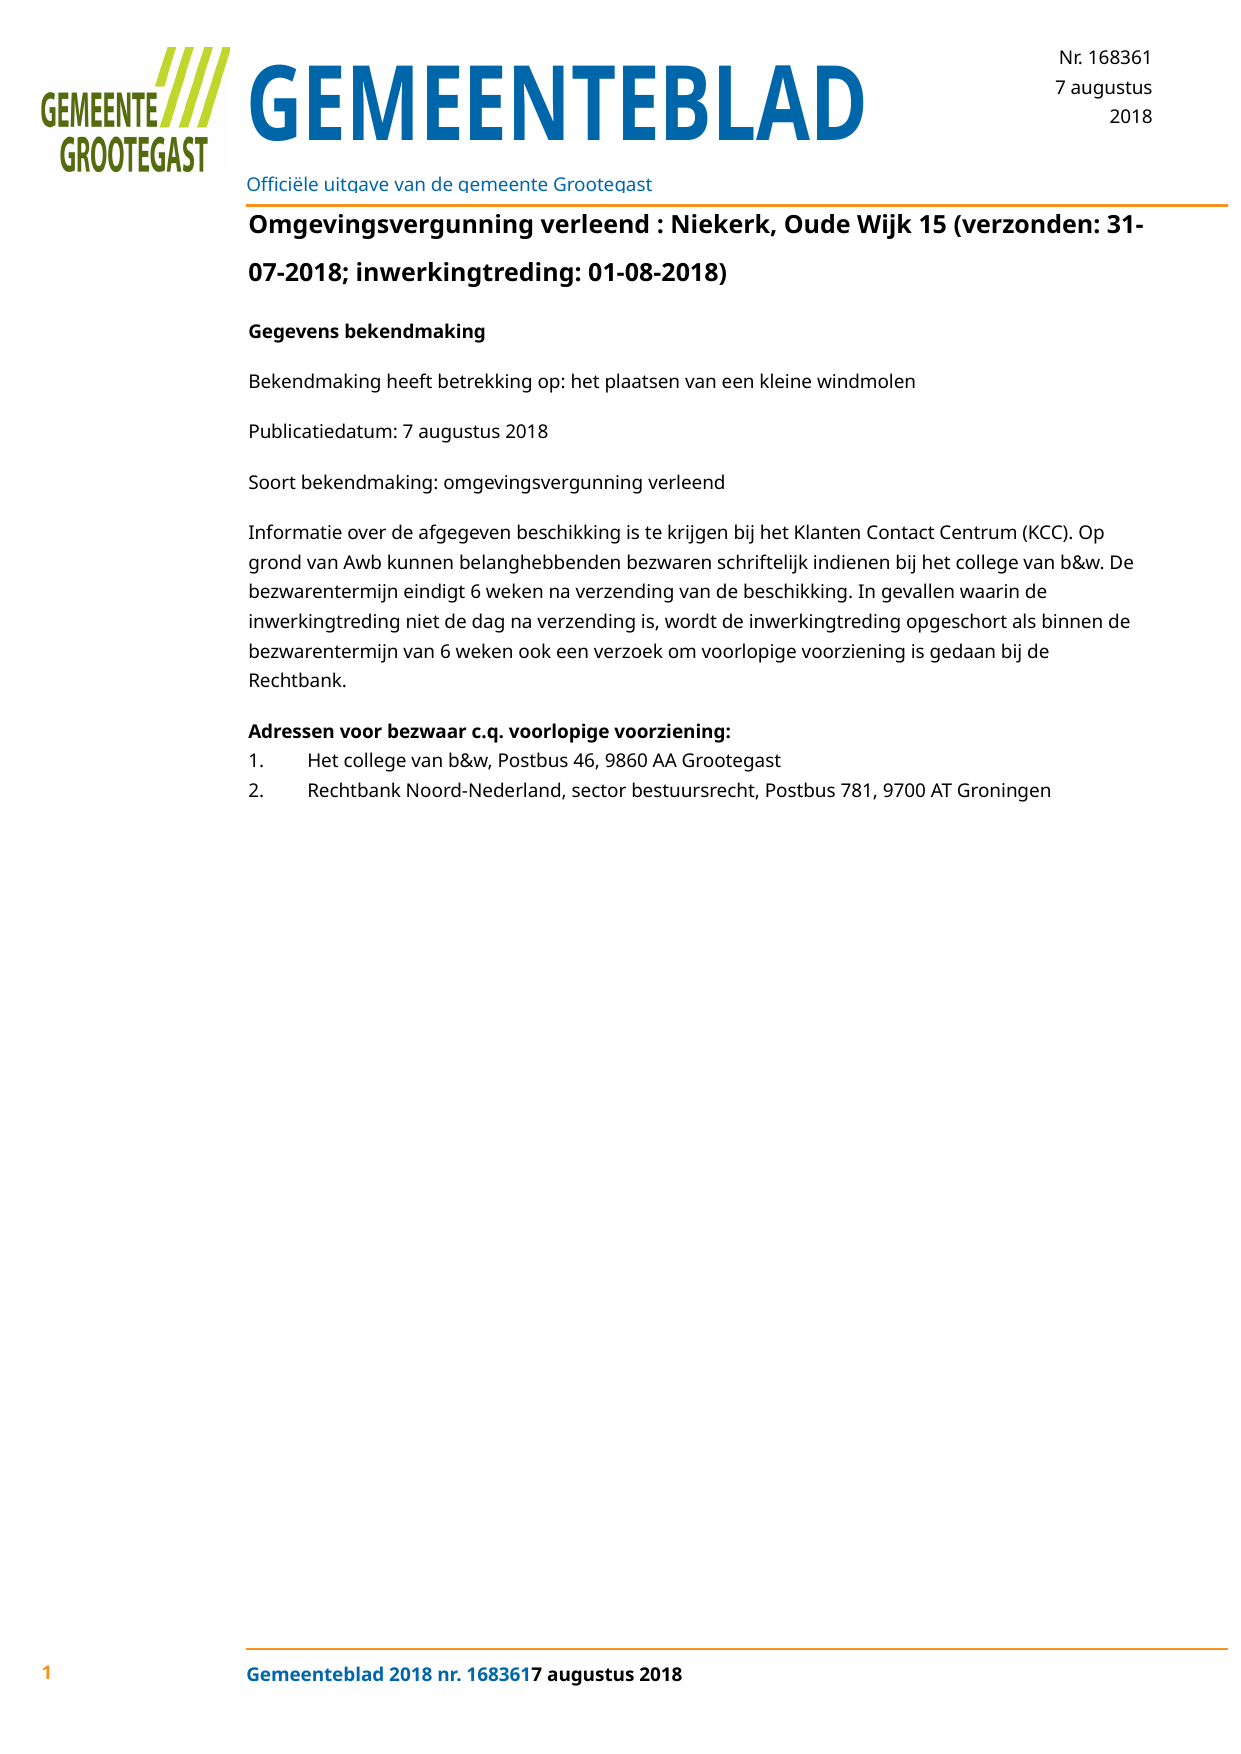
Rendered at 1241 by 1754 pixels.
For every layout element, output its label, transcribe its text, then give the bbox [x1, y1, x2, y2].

text Bekendmaking heeft betrekking op: het plaatsen van een kleine windmolen [248, 368, 1152, 394]
text Informatie over de afgegeven beschikking is te krijgen bij het Klanten Contact Centrum (KCC). Op grond van Awb kunnen belanghebbenden bezwaren schriftelijk indienen bij het college van b&w. De bezwarentermijn eindigt 6 weken na verzending van de beschikking. In gevallen waarin de inwerkingtreding niet de dag na verzending is, wordt de inwerkingtreding opgeschort als binnen de bezwarentermijn van 6 weken ook een verzoek om voorlopige voorziening is gedaan bij de Rechtbank. [248, 519, 1152, 693]
text Adressen voor bezwaar c.q. voorlopige voorziening: [248, 718, 1152, 744]
text Gegevens bekendmaking [248, 318, 1152, 344]
list Rechtbank Noord-Nederland, sector bestuursrecht, Postbus 781, 9700 AT Groningen [248, 777, 1152, 803]
text Soort bekendmaking: omgevingsvergunning verleend [248, 469, 1152, 495]
text Omgevingsvergunning verleend : Niekerk, Oude Wijk 15 (verzonden: 31-07-2018; inwerkingtreding: 01-08-2018) [248, 207, 1152, 288]
list Het college van b&w, Postbus 46, 9860 AA Grootegast [248, 747, 1152, 773]
picture [41, 47, 231, 172]
text Publicatiedatum: 7 augustus 2018 [248, 419, 1152, 444]
